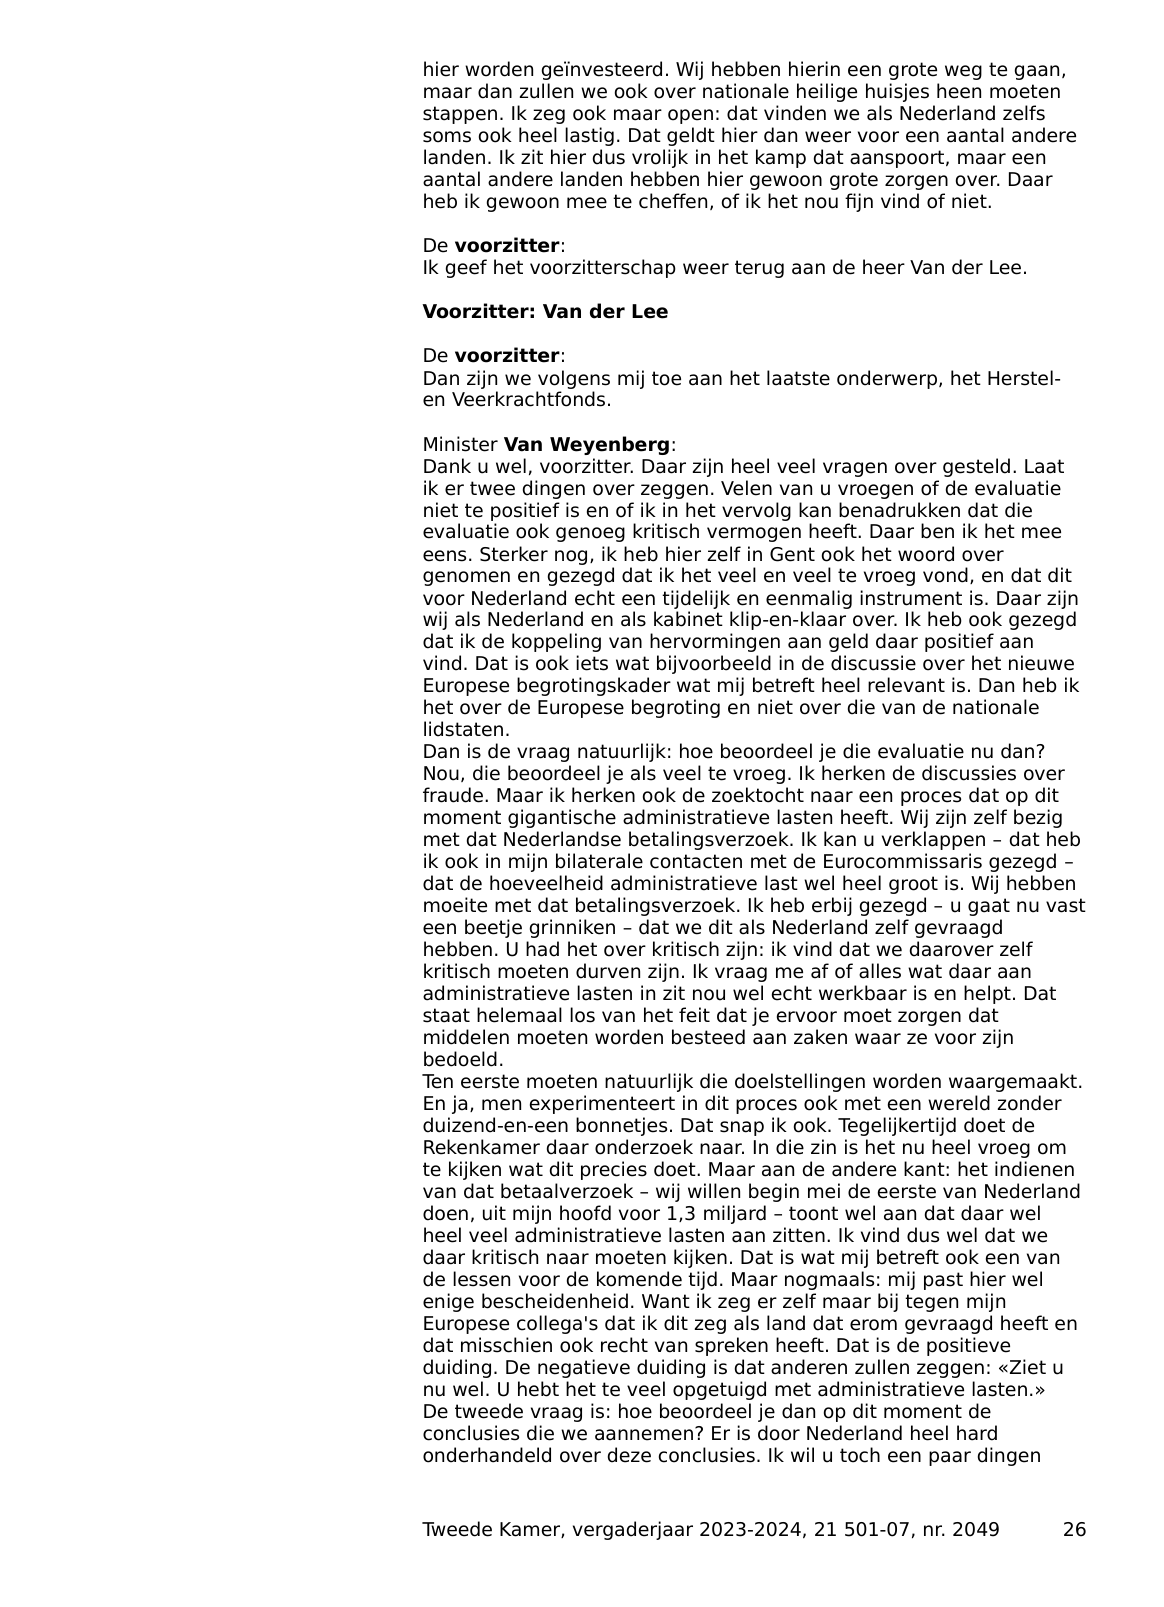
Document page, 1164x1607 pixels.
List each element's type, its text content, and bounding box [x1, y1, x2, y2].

text De tweede vraag is: hoe beoordeel je dan op dit moment de conclusies die we aannemen? Er is door Nederland heel hard onderhandeld over deze conclusies. Ik wil u toch een paar dingen [422, 1401, 1087, 1467]
subtitle Voorzitter: Van der Lee [422, 301, 1087, 323]
text Dan is de vraag natuurlijk: hoe beoordeel je die evaluatie nu dan? Nou, die beoordeel je als veel te vroeg. Ik herken de discussies over fraude. Maar ik herken ook de zoektocht naar een proces dat op dit moment gigantische administratieve lasten heeft. Wij zijn zelf bezig met dat Nederlandse betalingsverzoek. Ik kan u verklappen – dat heb ik ook in mijn bilaterale contacten met de Eurocommissaris gezegd – dat de hoeveelheid administratieve last wel heel groot is. Wij hebben moeite met dat betalingsverzoek. Ik heb erbij gezegd – u gaat nu vast een beetje grinniken – dat we dit als Nederland zelf gevraagd hebben. U had het over kritisch zijn: ik vind dat we daarover zelf kritisch moeten durven zijn. Ik vraag me af of alles wat daar aan administratieve lasten in zit nou wel echt werkbaar is en helpt. Dat staat helemaal los van het feit dat je ervoor moet zorgen dat middelen moeten worden besteed aan zaken waar ze voor zijn bedoeld. [422, 741, 1087, 1071]
text hier worden geïnvesteerd. Wij hebben hierin een grote weg te gaan, maar dan zullen we ook over nationale heilige huisjes heen moeten stappen. Ik zeg ook maar open: dat vinden we als Nederland zelfs soms ook heel lastig. Dat geldt hier dan weer voor een aantal andere landen. Ik zit hier dus vrolijk in het kamp dat aanspoort, maar een aantal andere landen hebben hier gewoon grote zorgen over. Daar heb ik gewoon mee te cheffen, of ik het nou fijn vind of niet. [422, 59, 1087, 213]
text Minister Van Weyenberg: [422, 433, 1087, 456]
text Dan zijn we volgens mij toe aan het laatste onderwerp, het Herstel- en Veerkrachtfonds. [422, 367, 1087, 411]
text Ten eerste moeten natuurlijk die doelstellingen worden waargemaakt. En ja, men experimenteert in dit proces ook met een wereld zonder duizend-en-een bonnetjes. Dat snap ik ook. Tegelijkertijd doet de Rekenkamer daar onderzoek naar. In die zin is het nu heel vroeg om te kijken wat dit precies doet. Maar aan de andere kant: het indienen van dat betaalverzoek – wij willen begin mei de eerste van Nederland doen, uit mijn hoofd voor 1,3 miljard – toont wel aan dat daar wel heel veel administratieve lasten aan zitten. Ik vind dus wel dat we daar kritisch naar moeten kijken. Dat is wat mij betreft ook een van de lessen voor de komende tijd. Maar nogmaals: mij past hier wel enige bescheidenheid. Want ik zeg er zelf maar bij tegen mijn Europese collega's dat ik dit zeg als land dat erom gevraagd heeft en dat misschien ook recht van spreken heeft. Dat is de positieve duiding. De negatieve duiding is dat anderen zullen zeggen: «Ziet u nu wel. U hebt het te veel opgetuigd met administratieve lasten.» [422, 1071, 1087, 1401]
text Ik geef het voorzitterschap weer terug aan de heer Van der Lee. [422, 257, 1087, 279]
text De voorzitter: [422, 345, 1087, 367]
text Dank u wel, voorzitter. Daar zijn heel veel vragen over gesteld. Laat ik er twee dingen over zeggen. Velen van u vroegen of de evaluatie niet te positief is en of ik in het vervolg kan benadrukken dat die evaluatie ook genoeg kritisch vermogen heeft. Daar ben ik het mee eens. Sterker nog, ik heb hier zelf in Gent ook het woord over genomen en gezegd dat ik het veel en veel te vroeg vond, en dat dit voor Nederland echt een tijdelijk en eenmalig instrument is. Daar zijn wij als Nederland en als kabinet klip-en-klaar over. Ik heb ook gezegd dat ik de koppeling van hervormingen aan geld daar positief aan vind. Dat is ook iets wat bijvoorbeeld in de discussie over het nieuwe Europese begrotingskader wat mij betreft heel relevant is. Dan heb ik het over de Europese begroting en niet over die van de nationale lidstaten. [422, 456, 1087, 741]
text De voorzitter: [422, 235, 1087, 257]
